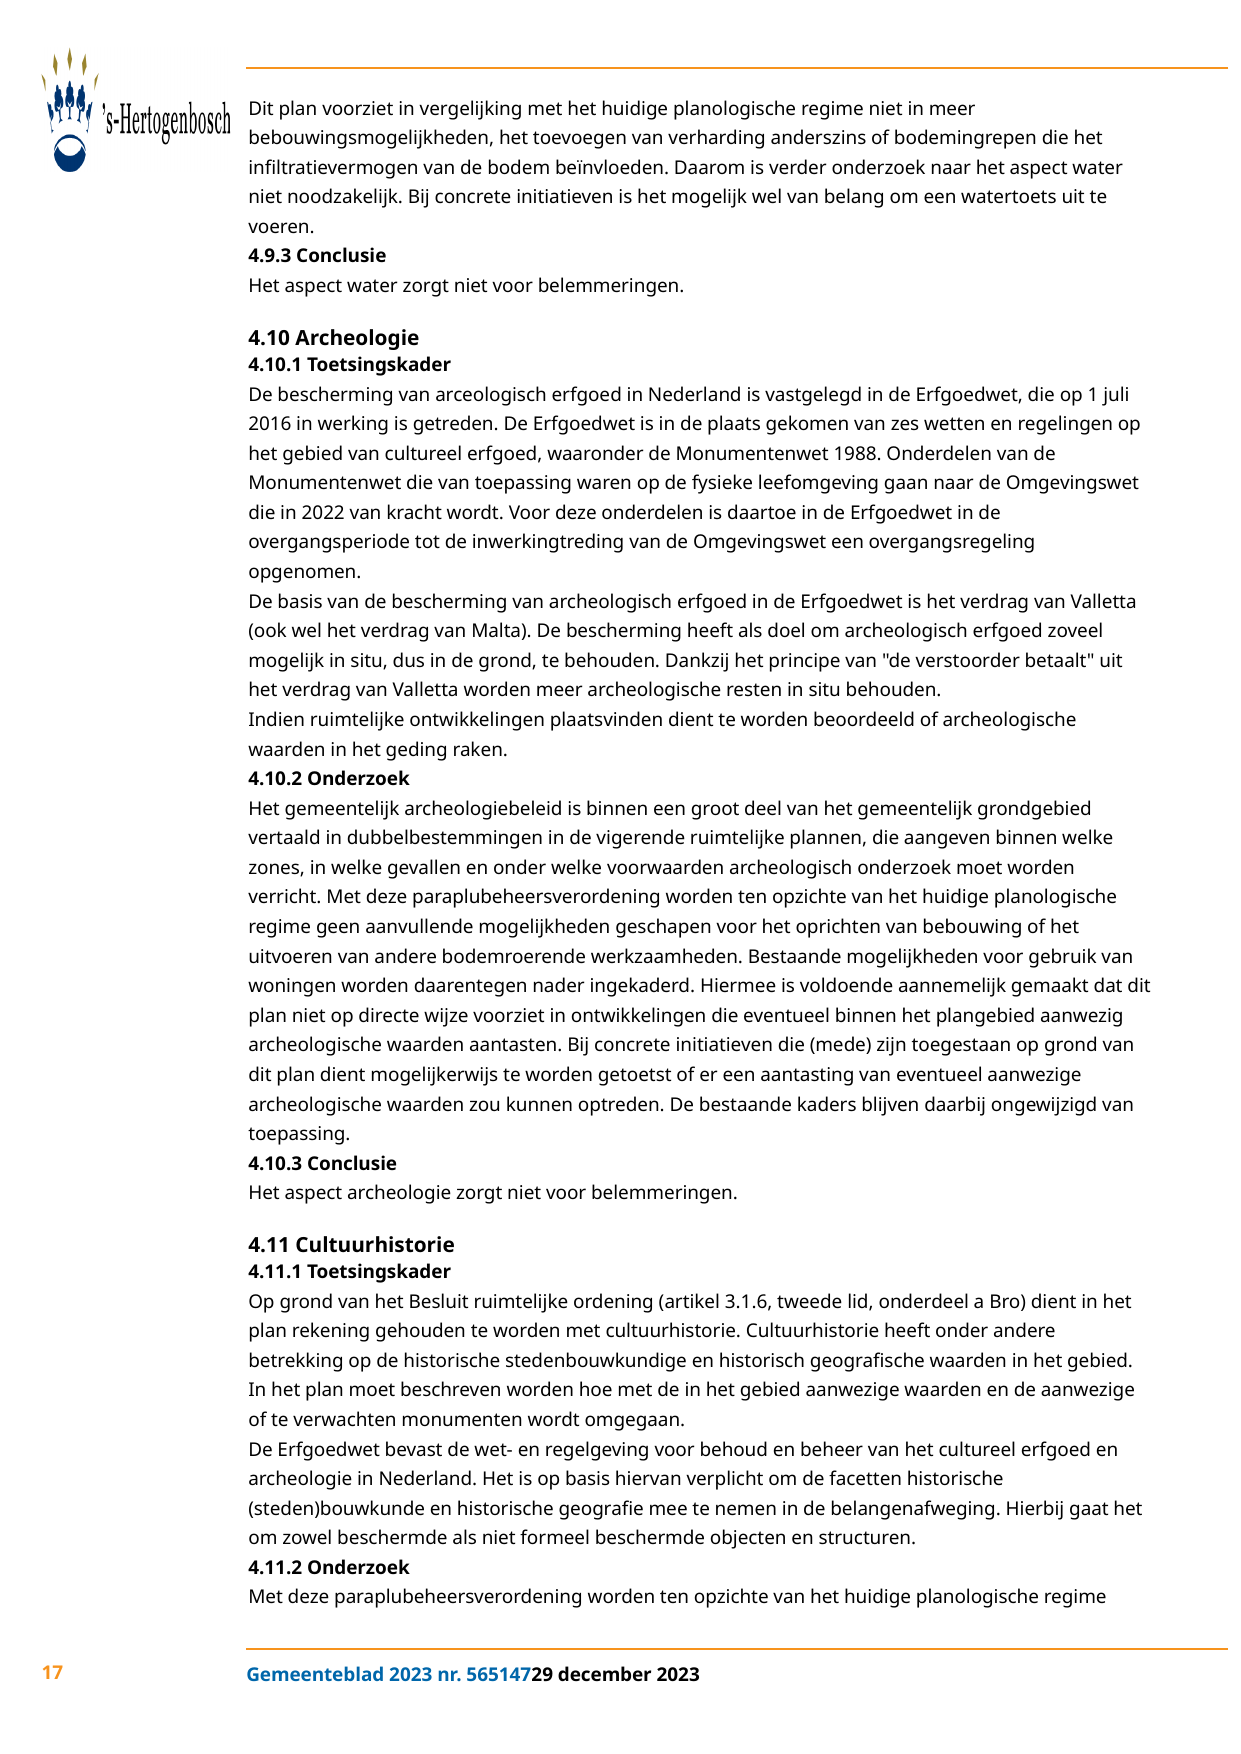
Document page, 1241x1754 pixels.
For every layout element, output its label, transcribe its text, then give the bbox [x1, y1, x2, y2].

text De bescherming van arceologisch erfgoed in Nederland is vastgelegd in de Erfgoedwet, die op 1 juli 2016 in werking is getreden. De Erfgoedwet is in de plaats gekomen van zes wetten en regelingen op het gebied van cultureel erfgoed, waaronder de Monumentenwet 1988. Onderdelen van de Monumentenwet die van toepassing waren op de fysieke leefomgeving gaan naar de Omgevingswet die in 2022 van kracht wordt. Voor deze onderdelen is daartoe in de Erfgoedwet in de overgangsperiode tot de inwerkingtreding van de Omgevingswet een overgangsregeling opgenomen. [248, 381, 1152, 584]
text 4.11 Cultuurhistorie [248, 1230, 1152, 1258]
text Indien ruimtelijke ontwikkelingen plaatsvinden dient te worden beoordeeld of archeologische waarden in het geding raken. [248, 706, 1152, 761]
text De basis van de bescherming van archeologisch erfgoed in de Erfgoedwet is het verdrag van Valletta (ook wel het verdrag van Malta). De bescherming heeft als doel om archeologisch erfgoed zoveel mogelijk in situ, dus in de grond, te behouden. Dankzij het principe van "de verstoorder betaalt" uit het verdrag van Valletta worden meer archeologische resten in situ behouden. [248, 588, 1152, 702]
text Met deze paraplubeheersverordening worden ten opzichte van het huidige planologische regime [248, 1584, 1152, 1609]
text Op grond van het Besluit ruimtelijke ordening (artikel 3.1.6, tweede lid, onderdeel a Bro) dient in het plan rekening gehouden te worden met cultuurhistorie. Cultuurhistorie heeft onder andere betrekking op de historische stedenbouwkundige en historisch geografische waarden in het gebied. In het plan moet beschreven worden hoe met de in het gebied aanwezige waarden en de aanwezige of te verwachten monumenten wordt omgegaan. [248, 1288, 1152, 1432]
text 4.11.1 Toetsingskader [248, 1258, 1152, 1284]
text 4.9.3 Conclusie [248, 243, 1152, 268]
text Het aspect archeologie zorgt niet voor belemmeringen. [248, 1179, 1152, 1205]
text De Erfgoedwet bevast de wet- en regelgeving voor behoud en beheer van het cultureel erfgoed en archeologie in Nederland. Het is op basis hiervan verplicht om de facetten historische (steden)bouwkunde en historische geografie mee te nemen in de belangenafweging. Hierbij gaat het om zowel beschermde als niet formeel beschermde objecten en structuren. [248, 1436, 1152, 1550]
picture [41, 47, 231, 172]
text Het gemeentelijk archeologiebeleid is binnen een groot deel van het gemeentelijk grondgebied vertaald in dubbelbestemmingen in de vigerende ruimtelijke plannen, die aangeven binnen welke zones, in welke gevallen en onder welke voorwaarden archeologisch onderzoek moet worden verricht. Met deze paraplubeheersverordening worden ten opzichte van het huidige planologische regime geen aanvullende mogelijkheden geschapen voor het oprichten van bebouwing of het uitvoeren van andere bodemroerende werkzaamheden. Bestaande mogelijkheden voor gebruik van woningen worden daarentegen nader ingekaderd. Hiermee is voldoende aannemelijk gemaakt dat dit plan niet op directe wijze voorziet in ontwikkelingen die eventueel binnen het plangebied aanwezig archeologische waarden aantasten. Bij concrete initiatieven die (mede) zijn toegestaan op grond van dit plan dient mogelijkerwijs te worden getoetst of er een aantasting van eventueel aanwezige archeologische waarden zou kunnen optreden. De bestaande kaders blijven daarbij ongewijzigd van toepassing. [248, 795, 1152, 1146]
text 4.10.2 Onderzoek [248, 765, 1152, 791]
text Dit plan voorziet in vergelijking met het huidige planologische regime niet in meer bebouwingsmogelijkheden, het toevoegen van verharding anderszins of bodemingrepen die het infiltratievermogen van de bodem beïnvloeden. Daarom is verder onderzoek naar het aspect water niet noodzakelijk. Bij concrete initiatieven is het mogelijk wel van belang om een watertoets uit te voeren. [248, 95, 1152, 239]
text 4.10 Archeologie [248, 323, 1152, 351]
text Het aspect water zorgt niet voor belemmeringen. [248, 272, 1152, 298]
text 4.10.3 Conclusie [248, 1150, 1152, 1176]
text 4.10.1 Toetsingskader [248, 351, 1152, 377]
text 4.11.2 Onderzoek [248, 1554, 1152, 1580]
